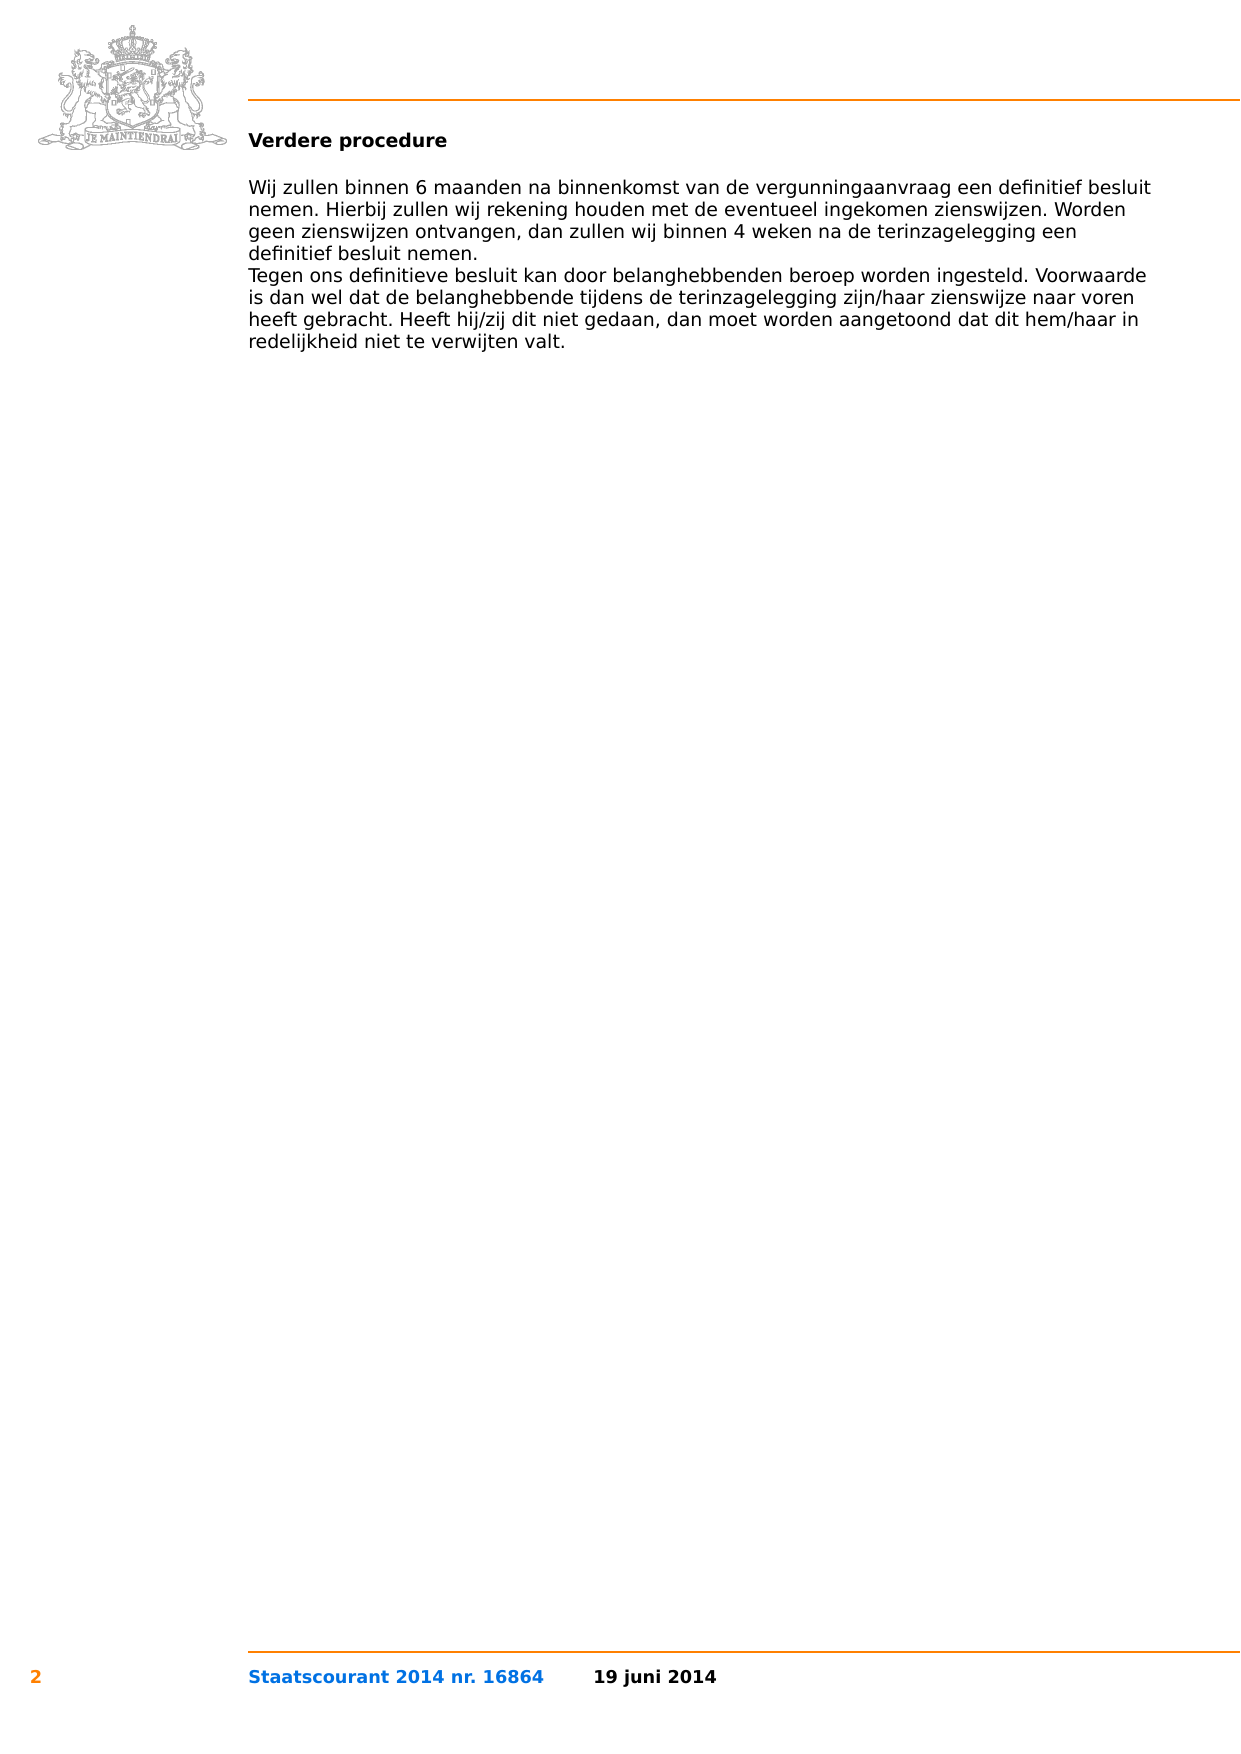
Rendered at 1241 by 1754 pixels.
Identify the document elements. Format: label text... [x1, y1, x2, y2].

text Tegen ons definitieve besluit kan door belanghebbenden beroep worden ingesteld. Voorwaarde is dan wel dat de belanghebbende tijdens de terinzagelegging zijn/haar zienswijze naar voren heeft gebracht. Heeft hij/zij dit niet gedaan, dan moet worden aangetoond dat dit hem/haar in redelijkheid niet te verwijten valt. [248, 265, 1163, 353]
text Wij zullen binnen 6 maanden na binnenkomst van de vergunningaanvraag een definitief besluit nemen. Hierbij zullen wij rekening houden met de eventueel ingekomen zienswijzen. Worden geen zienswijzen ontvangen, dan zullen wij binnen 4 weken na de terinzagelegging een definitief besluit nemen. [248, 177, 1163, 265]
picture [38, 25, 227, 150]
subtitle Verdere procedure [248, 130, 1163, 152]
